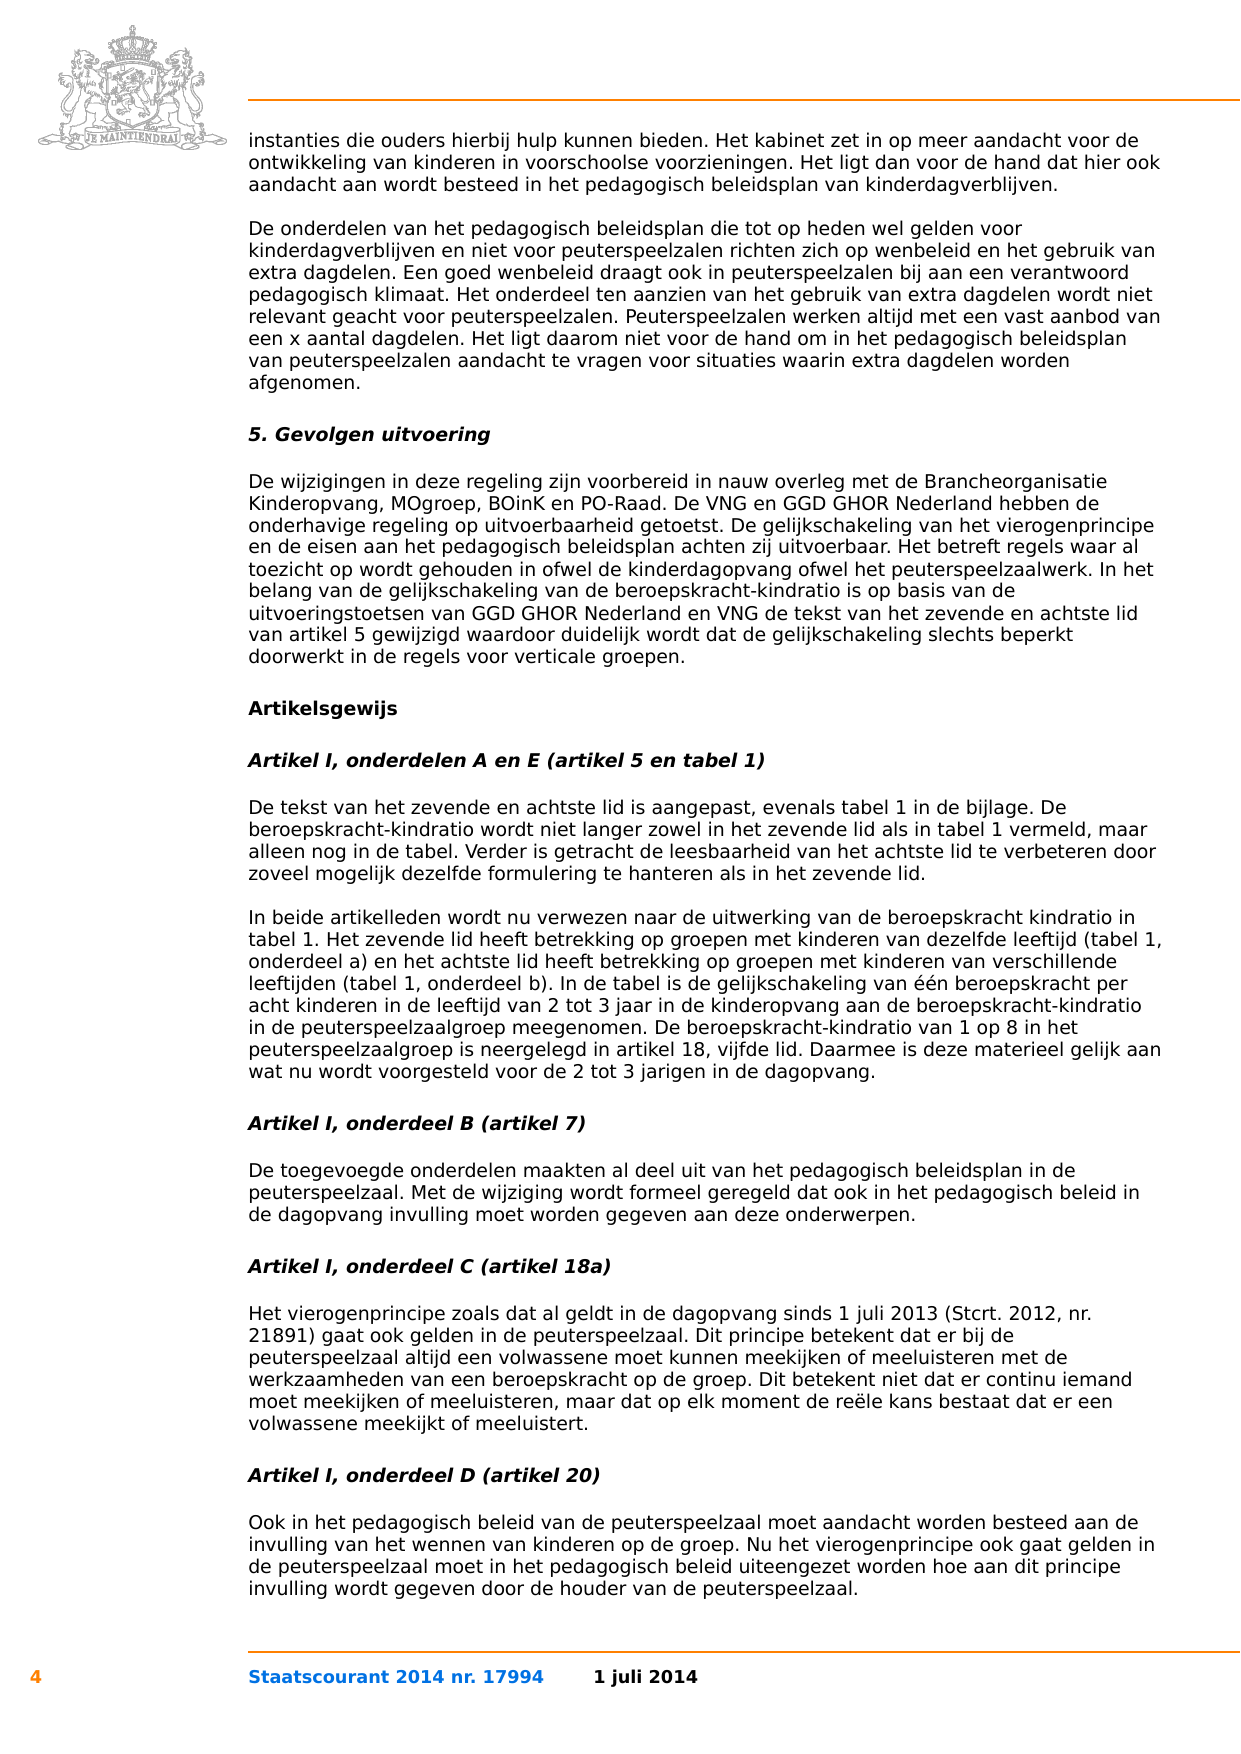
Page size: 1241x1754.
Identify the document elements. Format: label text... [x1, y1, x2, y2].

subtitle Artikel I, onderdelen A en E (artikel 5 en tabel 1) [248, 750, 1163, 772]
text De toegevoegde onderdelen maakten al deel uit van het pedagogisch beleidsplan in de peuterspeelzaal. Met de wijziging wordt formeel geregeld dat ook in het pedagogisch beleid in de dagopvang invulling moet worden gegeven aan deze onderwerpen. [248, 1160, 1163, 1226]
text De onderdelen van het pedagogisch beleidsplan die tot op heden wel gelden voor kinderdagverblijven en niet voor peuterspeelzalen richten zich op wenbeleid en het gebruik van extra dagdelen. Een goed wenbeleid draagt ook in peuterspeelzalen bij aan een verantwoord pedagogisch klimaat. Het onderdeel ten aanzien van het gebruik van extra dagdelen wordt niet relevant geacht voor peuterspeelzalen. Peuterspeelzalen werken altijd met een vast aanbod van een x aantal dagdelen. Het ligt daarom niet voor de hand om in het pedagogisch beleidsplan van peuterspeelzalen aandacht te vragen voor situaties waarin extra dagdelen worden afgenomen. [248, 218, 1163, 393]
subtitle Artikel I, onderdeel D (artikel 20) [248, 1465, 1163, 1487]
text De wijzigingen in deze regeling zijn voorbereid in nauw overleg met de Brancheorganisatie Kinderopvang, MOgroep, BOinK en PO-Raad. De VNG en GGD GHOR Nederland hebben de onderhavige regeling op uitvoerbaarheid getoetst. De gelijkschakeling van het vierogenprincipe en de eisen aan het pedagogisch beleidsplan achten zij uitvoerbaar. Het betreft regels waar al toezicht op wordt gehouden in ofwel de kinderdagopvang ofwel het peuterspeelzaalwerk. In het belang van de gelijkschakeling van de beroepskracht-kindratio is op basis van de uitvoeringstoetsen van GGD GHOR Nederland en VNG de tekst van het zevende en achtste lid van artikel 5 gewijzigd waardoor duidelijk wordt dat de gelijkschakeling slechts beperkt doorwerkt in de regels voor verticale groepen. [248, 471, 1163, 668]
text Ook in het pedagogisch beleid van de peuterspeelzaal moet aandacht worden besteed aan de invulling van het wennen van kinderen op de groep. Nu het vierogenprincipe ook gaat gelden in de peuterspeelzaal moet in het pedagogisch beleid uiteengezet worden hoe aan dit principe invulling wordt gegeven door de houder van de peuterspeelzaal. [248, 1512, 1163, 1599]
subtitle 5. Gevolgen uitvoering [248, 423, 1163, 446]
text instanties die ouders hierbij hulp kunnen bieden. Het kabinet zet in op meer aandacht voor de ontwikkeling van kinderen in voorschoolse voorzieningen. Het ligt dan voor de hand dat hier ook aandacht aan wordt besteed in het pedagogisch beleidsplan van kinderdagverblijven. [248, 130, 1163, 196]
text De tekst van het zevende en achtste lid is aangepast, evenals tabel 1 in de bijlage. De beroepskracht-kindratio wordt niet langer zowel in het zevende lid als in tabel 1 vermeld, maar alleen nog in de tabel. Verder is getracht de leesbaarheid van het achtste lid te verbeteren door zoveel mogelijk dezelfde formulering te hanteren als in het zevende lid. [248, 797, 1163, 885]
subtitle Artikel I, onderdeel B (artikel 7) [248, 1113, 1163, 1135]
subtitle Artikelsgewijs [248, 698, 1163, 720]
text Het vierogenprincipe zoals dat al geldt in de dagopvang sinds 1 juli 2013 (Stcrt. 2012, nr. 21891) gaat ook gelden in de peuterspeelzaal. Dit principe betekent dat er bij de peuterspeelzaal altijd een volwassene moet kunnen meekijken of meeluisteren met de werkzaamheden van een beroepskracht op de groep. Dit betekent niet dat er continu iemand moet meekijken of meeluisteren, maar dat op elk moment de reële kans bestaat dat er een volwassene meekijkt of meeluistert. [248, 1303, 1163, 1435]
picture [38, 25, 227, 150]
text In beide artikelleden wordt nu verwezen naar de uitwerking van de beroepskracht kindratio in tabel 1. Het zevende lid heeft betrekking op groepen met kinderen van dezelfde leeftijd (tabel 1, onderdeel a) en het achtste lid heeft betrekking op groepen met kinderen van verschillende leeftijden (tabel 1, onderdeel b). In de tabel is de gelijkschakeling van één beroepskracht per acht kinderen in de leeftijd van 2 tot 3 jaar in de kinderopvang aan de beroepskracht-kindratio in de peuterspeelzaalgroep meegenomen. De beroepskracht-kindratio van 1 op 8 in het peuterspeelzaalgroep is neergelegd in artikel 18, vijfde lid. Daarmee is deze materieel gelijk aan wat nu wordt voorgesteld voor de 2 tot 3 jarigen in de dagopvang. [248, 907, 1163, 1083]
subtitle Artikel I, onderdeel C (artikel 18a) [248, 1256, 1163, 1278]
